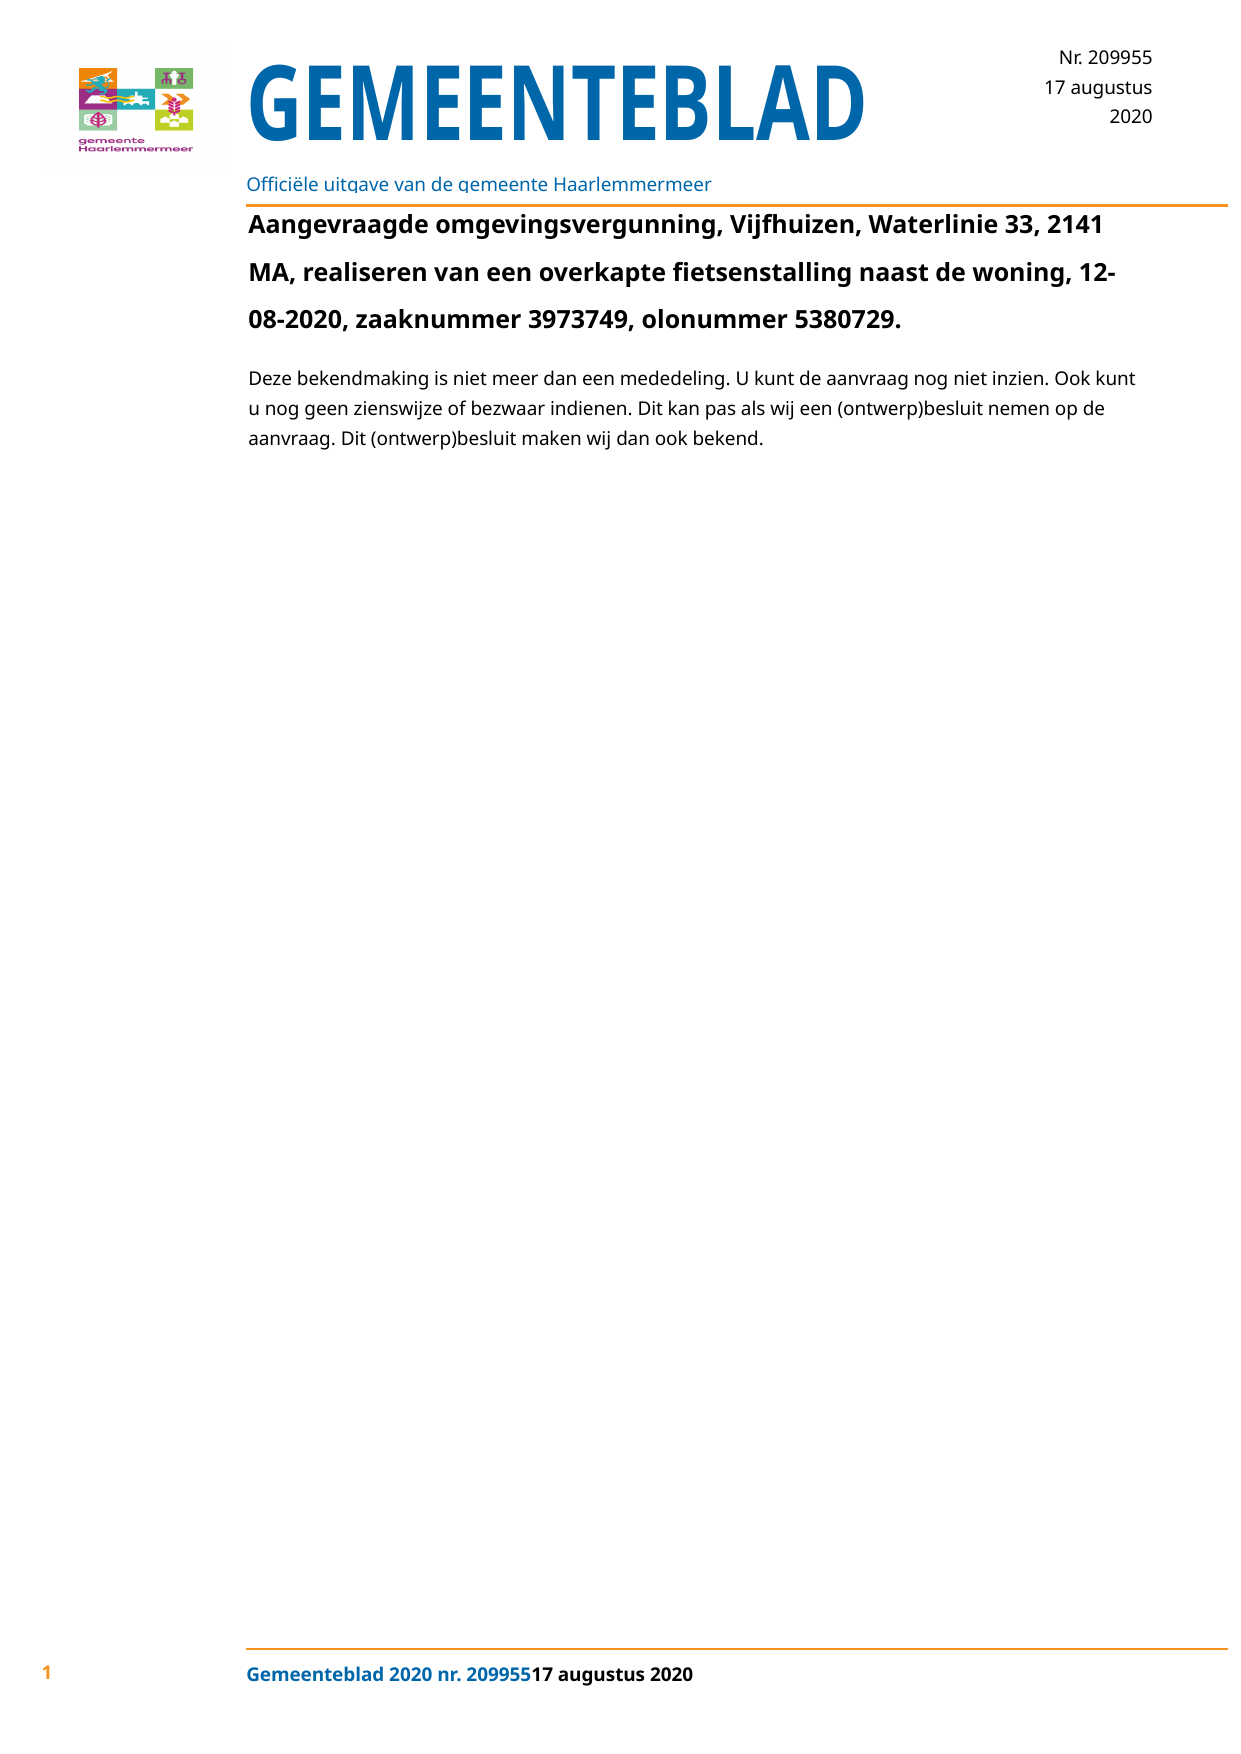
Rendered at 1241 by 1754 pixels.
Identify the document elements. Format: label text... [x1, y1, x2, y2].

text Aangevraagde omgevingsvergunning, Vijfhuizen, Waterlinie 33, 2141 MA, realiseren van een overkapte fietsenstalling naast de woning, 12-08-2020, zaaknummer 3973749, olonummer 5380729. [248, 207, 1152, 336]
picture [41, 47, 231, 172]
text Deze bekendmaking is niet meer dan een mededeling. U kunt de aanvraag nog niet inzien. Ook kunt u nog geen zienswijze of bezwaar indienen. Dit kan pas als wij een (ontwerp)besluit nemen op de aanvraag. Dit (ontwerp)besluit maken wij dan ook bekend. [248, 366, 1152, 450]
